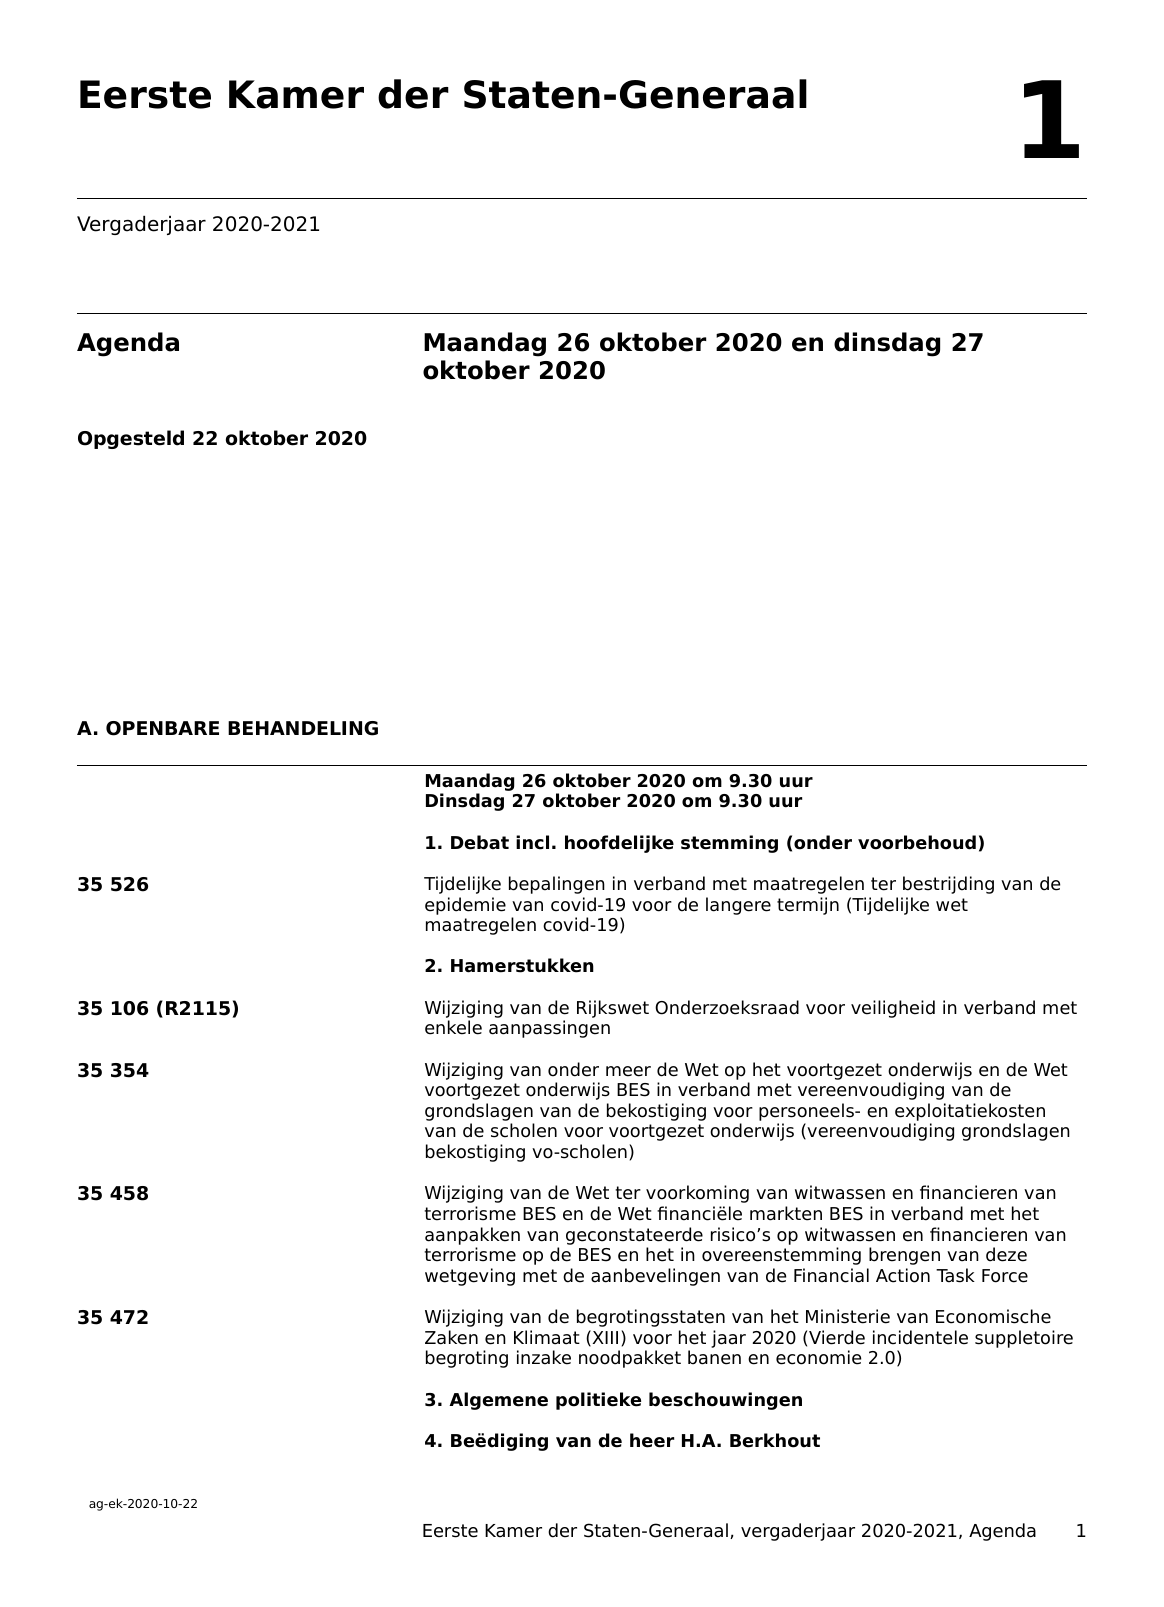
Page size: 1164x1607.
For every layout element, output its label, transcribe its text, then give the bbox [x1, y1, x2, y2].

table_cell [401, 853, 418, 874]
table_cell [77, 977, 401, 998]
table_cell [77, 853, 401, 874]
table_cell [418, 1369, 1087, 1389]
table_cell [401, 1390, 418, 1410]
table_cell Maandag 26 oktober 2020 en dinsdag 27 oktober 2020 [422, 314, 1087, 385]
table_cell Wijziging van de Rijkswet Onderzoeksraad voor veiligheid in verband met enkele aanpassingen [418, 998, 1087, 1039]
table_cell [77, 791, 401, 812]
table_cell 35 458 [77, 1183, 401, 1286]
table_cell Tijdelijke bepalingen in verband met maatregelen ter bestrijding van de epidemie van covid-19 voor de langere termijn (Tijdelijke wet maatregelen covid-19) [418, 874, 1087, 936]
table_cell 1. Debat incl. hoofdelijke stemming (onder voorbehoud) [418, 833, 1087, 853]
table_cell [77, 1451, 401, 1472]
table_cell [77, 1431, 401, 1451]
table_cell [418, 1163, 1087, 1183]
table_cell [418, 1039, 1087, 1059]
table_cell [418, 1286, 1087, 1307]
table_header 1 [886, 59, 1087, 198]
table_cell [77, 956, 401, 977]
table_header Eerste Kamer der Staten-Generaal [77, 59, 886, 198]
table_cell 35 472 [77, 1307, 401, 1369]
table_cell [401, 977, 418, 998]
table_cell [77, 812, 401, 833]
table_cell [401, 833, 418, 853]
table_cell [401, 1369, 418, 1389]
table_header [401, 766, 418, 791]
table_cell Wijziging van de Wet ter voorkoming van witwassen en financieren van terrorisme BES en de Wet financiële markten BES in verband met het aanpakken van geconstateerde risico’s op witwassen en financieren van terrorisme op de BES en het in overeenstemming brengen van deze wetgeving met de aanbevelingen van de Financial Action Task Force [418, 1183, 1087, 1286]
table_cell [401, 812, 418, 833]
table_cell [401, 874, 418, 936]
table_cell [418, 1451, 1087, 1472]
subtitle A. OPENBARE BEHANDELING [77, 718, 1087, 740]
table_cell Dinsdag 27 oktober 2020 om 9.30 uur [418, 791, 1087, 812]
table_cell Wijziging van de begrotingsstaten van het Ministerie van Economische Zaken en Klimaat (XIII) voor het jaar 2020 (Vierde incidentele suppletoire begroting inzake noodpakket banen en economie 2.0) [418, 1307, 1087, 1369]
table_cell Wijziging van onder meer de Wet op het voortgezet onderwijs en de Wet voortgezet onderwijs BES in verband met vereenvoudiging van de grondslagen van de bekostiging voor personeels- en exploitatiekosten van de scholen voor voortgezet onderwijs (vereenvoudiging grondslagen bekostiging vo-scholen) [418, 1060, 1087, 1163]
table_cell [418, 853, 1087, 874]
table_cell [401, 1183, 418, 1286]
table_cell [77, 1369, 401, 1389]
table_cell 35 526 [77, 874, 401, 936]
table_cell [418, 812, 1087, 833]
table_cell [418, 1410, 1087, 1431]
table_cell [418, 936, 1087, 956]
table_cell [401, 791, 418, 812]
table_cell [77, 1286, 401, 1307]
table_cell [401, 1039, 418, 1059]
table_cell 35 106 (R2115) [77, 998, 401, 1039]
table_cell [401, 1451, 418, 1472]
table_cell [77, 1039, 401, 1059]
table_header Maandag 26 oktober 2020 om 9.30 uur [418, 766, 1087, 791]
table_cell Vergaderjaar 2020-2021 [77, 199, 1087, 313]
table_cell [401, 998, 418, 1039]
table_header [77, 766, 401, 791]
table_cell [77, 1410, 401, 1431]
table_cell 4. Beëdiging van de heer H.A. Berkhout [418, 1431, 1087, 1451]
text ag-ek-2020-10-22 [88, 1497, 323, 1511]
table_cell [418, 977, 1087, 998]
table_cell 35 354 [77, 1060, 401, 1163]
table_cell 2. Hamerstukken [418, 956, 1087, 977]
table_cell [401, 1410, 418, 1431]
table_cell [401, 1431, 418, 1451]
table_cell [77, 1390, 401, 1410]
table_cell [77, 833, 401, 853]
table_cell [401, 1163, 418, 1183]
table_cell [401, 1060, 418, 1163]
table_cell [401, 1286, 418, 1307]
table_cell 3. Algemene politieke beschouwingen [418, 1390, 1087, 1410]
table_cell [401, 1307, 418, 1369]
table_cell [77, 936, 401, 956]
table_cell [401, 956, 418, 977]
table_cell Agenda [77, 314, 422, 385]
table_cell [401, 936, 418, 956]
text Opgesteld 22 oktober 2020 [77, 428, 1087, 450]
table_cell [77, 1163, 401, 1183]
